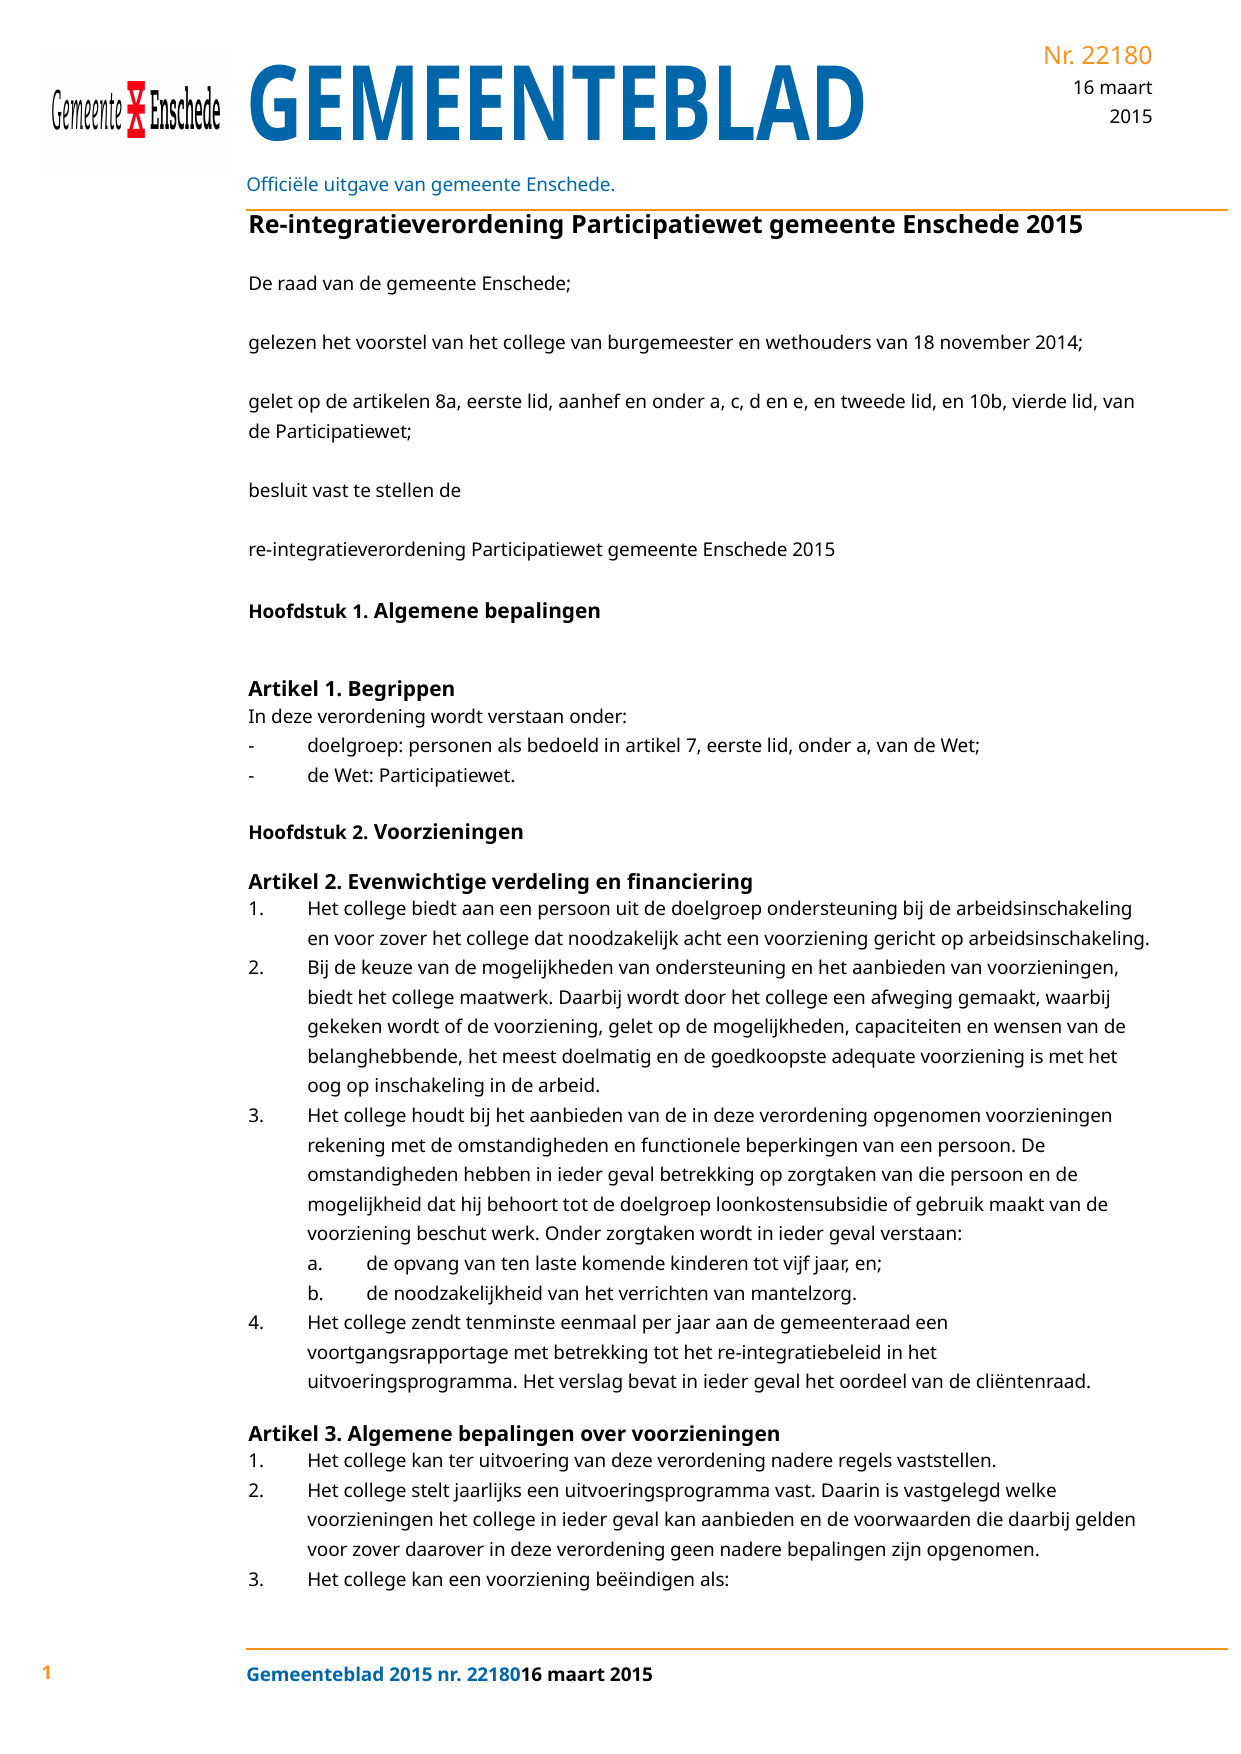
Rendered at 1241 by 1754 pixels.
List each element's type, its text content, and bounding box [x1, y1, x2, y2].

list de Wet: Participatiewet. [248, 762, 1152, 788]
list Het college zendt tenminste eenmaal per jaar aan de gemeenteraad een voortgangsrapportage met betrekking tot het re-integratiebeleid in het uitvoeringsprogramma. Het verslag bevat in ieder geval het oordeel van de cliëntenraad. [248, 1309, 1152, 1394]
list de noodzakelijkheid van het verrichten van mantelzorg. [307, 1280, 1152, 1306]
list doelgroep: personen als bedoeld in artikel 7, eerste lid, onder a, van de Wet; [248, 733, 1152, 758]
text Hoofdstuk 1. Algemene bepalingen [248, 596, 1152, 624]
text In deze verordening wordt verstaan onder: [248, 703, 1152, 729]
text gelet op de artikelen 8a, eerste lid, aanhef en onder a, c, d en e, en tweede lid, en 10b, vierde lid, van de Participatiewet; [248, 389, 1152, 444]
list Het college houdt bij het aanbieden van de in deze verordening opgenomen voorzieningen rekening met de omstandigheden en functionele beperkingen van een persoon. De omstandigheden hebben in ieder geval betrekking op zorgtaken van die persoon en de mogelijkheid dat hij behoort tot de doelgroep loonkostensubsidie of gebruik maakt van de voorziening beschut werk. Onder zorgtaken wordt in ieder geval verstaan: [248, 1102, 1152, 1246]
picture [41, 47, 231, 172]
text Artikel 1. Begrippen [248, 674, 1152, 703]
text besluit vast te stellen de [248, 477, 1152, 503]
text Hoofdstuk 2. Voorzieningen [248, 817, 1152, 846]
text De raad van de gemeente Enschede; [248, 270, 1152, 296]
list Het college stelt jaarlijks een uitvoeringsprogramma vast. Daarin is vastgelegd welke voorzieningen het college in ieder geval kan aanbieden en de voorwaarden die daarbij gelden voor zover daarover in deze verordening geen nadere bepalingen zijn opgenomen. [248, 1477, 1152, 1562]
text Re-integratieverordening Participatiewet gemeente Enschede 2015 [248, 211, 1152, 241]
text re-integratieverordening Participatiewet gemeente Enschede 2015 [248, 537, 1152, 562]
list de opvang van ten laste komende kinderen tot vijf jaar, en; [307, 1250, 1152, 1276]
list Het college kan een voorziening beëindigen als: [248, 1566, 1152, 1591]
list Bij de keuze van de mogelijkheden van ondersteuning en het aanbieden van voorzieningen, biedt het college maatwerk. Daarbij wordt door het college een afweging gemaakt, waarbij gekeken wordt of de voorziening, gelet op de mogelijkheden, capaciteiten en wensen van de belanghebbende, het meest doelmatig en de goedkoopste adequate voorziening is met het oog op inschakeling in de arbeid. [248, 954, 1152, 1098]
list Het college kan ter uitvoering van deze verordening nadere regels vaststellen. [248, 1447, 1152, 1473]
text Artikel 3. Algemene bepalingen over voorzieningen [248, 1419, 1152, 1447]
text Artikel 2. Evenwichtige verdeling en financiering [248, 867, 1152, 895]
list Het college biedt aan een persoon uit de doelgroep ondersteuning bij de arbeidsinschakeling en voor zover het college dat noodzakelijk acht een voorziening gericht op arbeidsinschakeling. [248, 895, 1152, 951]
text gelezen het voorstel van het college van burgemeester en wethouders van 18 november 2014; [248, 329, 1152, 355]
